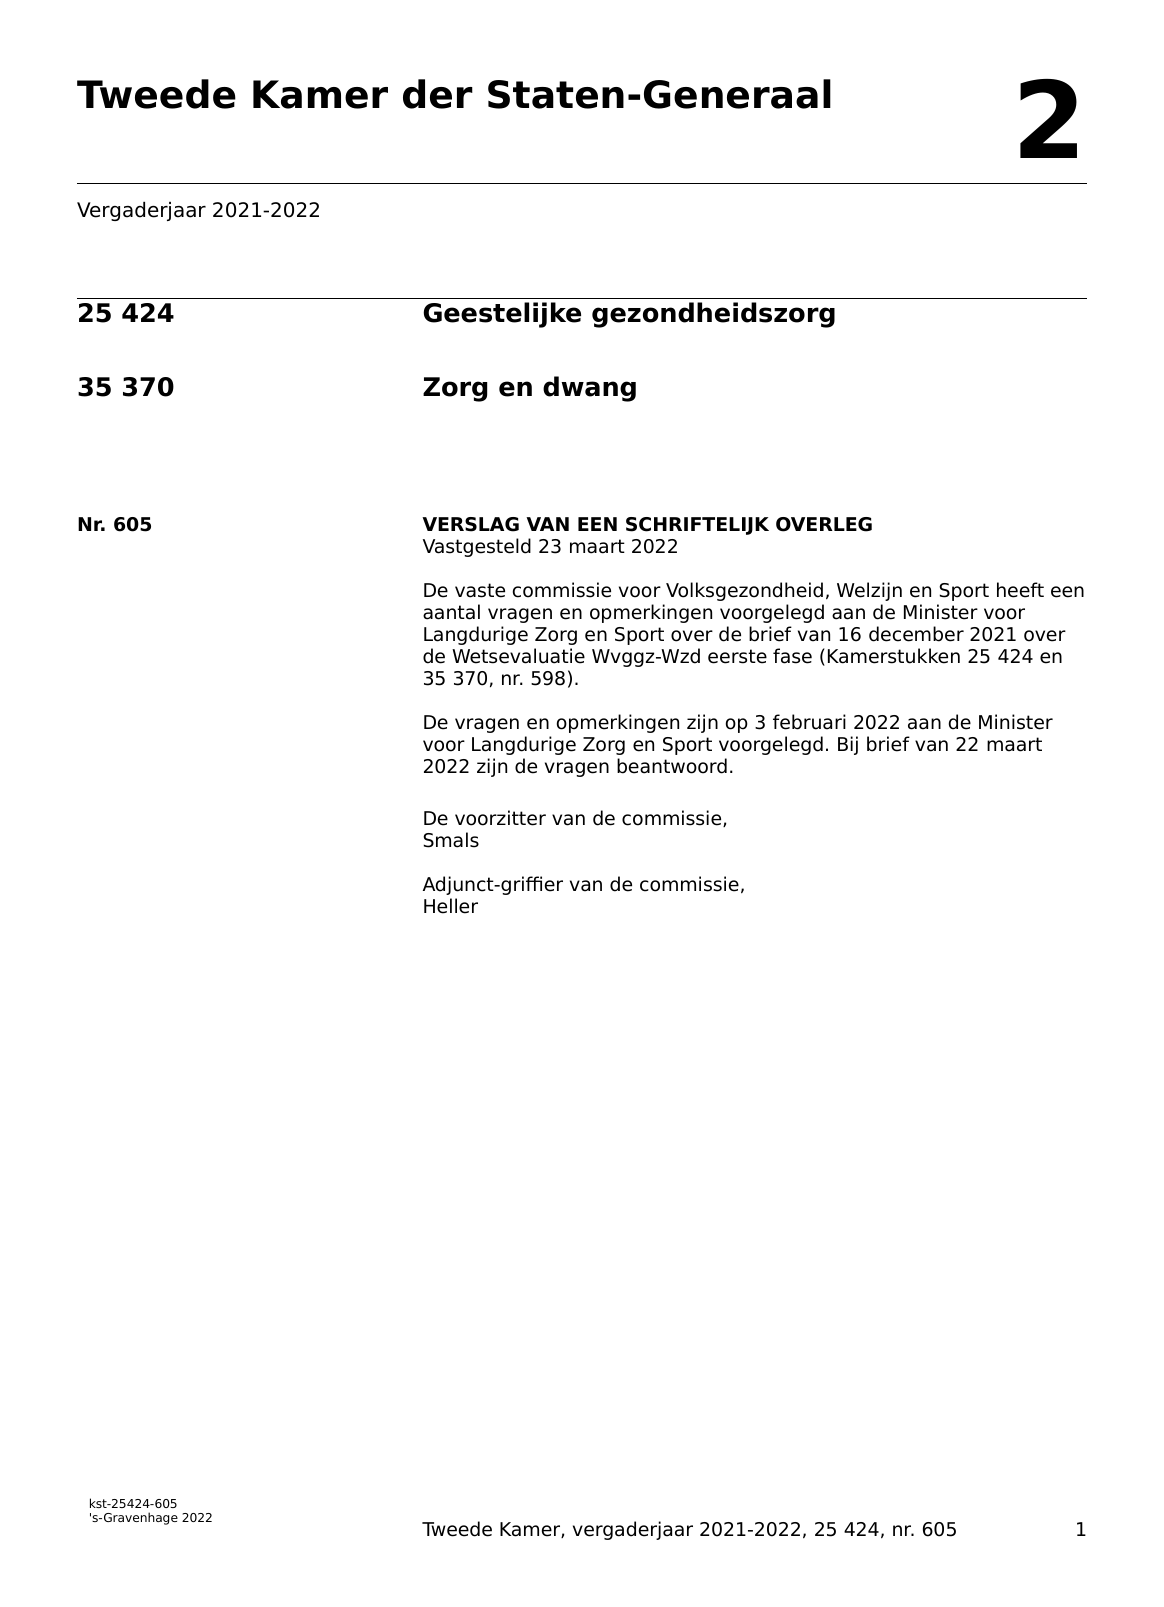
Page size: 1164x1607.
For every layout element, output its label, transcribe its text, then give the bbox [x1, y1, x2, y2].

table_cell Vergaderjaar 2021-2022 [77, 184, 1087, 298]
subtitle Nr. 605 VERSLAG VAN EEN SCHRIFTELIJK OVERLEG [77, 514, 1087, 536]
text Vastgesteld 23 maart 2022 [422, 536, 1087, 558]
text Adjunct-griffier van de commissie, Heller [422, 874, 1087, 918]
text De vaste commissie voor Volksgezondheid, Welzijn en Sport heeft een aantal vragen en opmerkingen voorgelegd aan de Minister voor Langdurige Zorg en Sport over de brief van 16 december 2021 over de Wetsevaluatie Wvggz-Wzd eerste fase (Kamerstukken 25 424 en 35 370, nr. 598). [422, 580, 1087, 690]
text De vragen en opmerkingen zijn op 3 februari 2022 aan de Minister voor Langdurige Zorg en Sport voorgelegd. Bij brief van 22 maart 2022 zijn de vragen beantwoord. [422, 712, 1087, 778]
text kst-25424-605 [88, 1497, 323, 1511]
text 's-Gravenhage 2022 [88, 1511, 323, 1525]
table_header 2 [886, 59, 1087, 183]
table_header Tweede Kamer der Staten-Generaal [77, 59, 886, 183]
subtitle 25 424 Geestelijke gezondheidszorg [77, 299, 1087, 329]
text De voorzitter van de commissie, Smals [422, 808, 1087, 852]
subtitle 35 370 Zorg en dwang [77, 373, 1087, 403]
